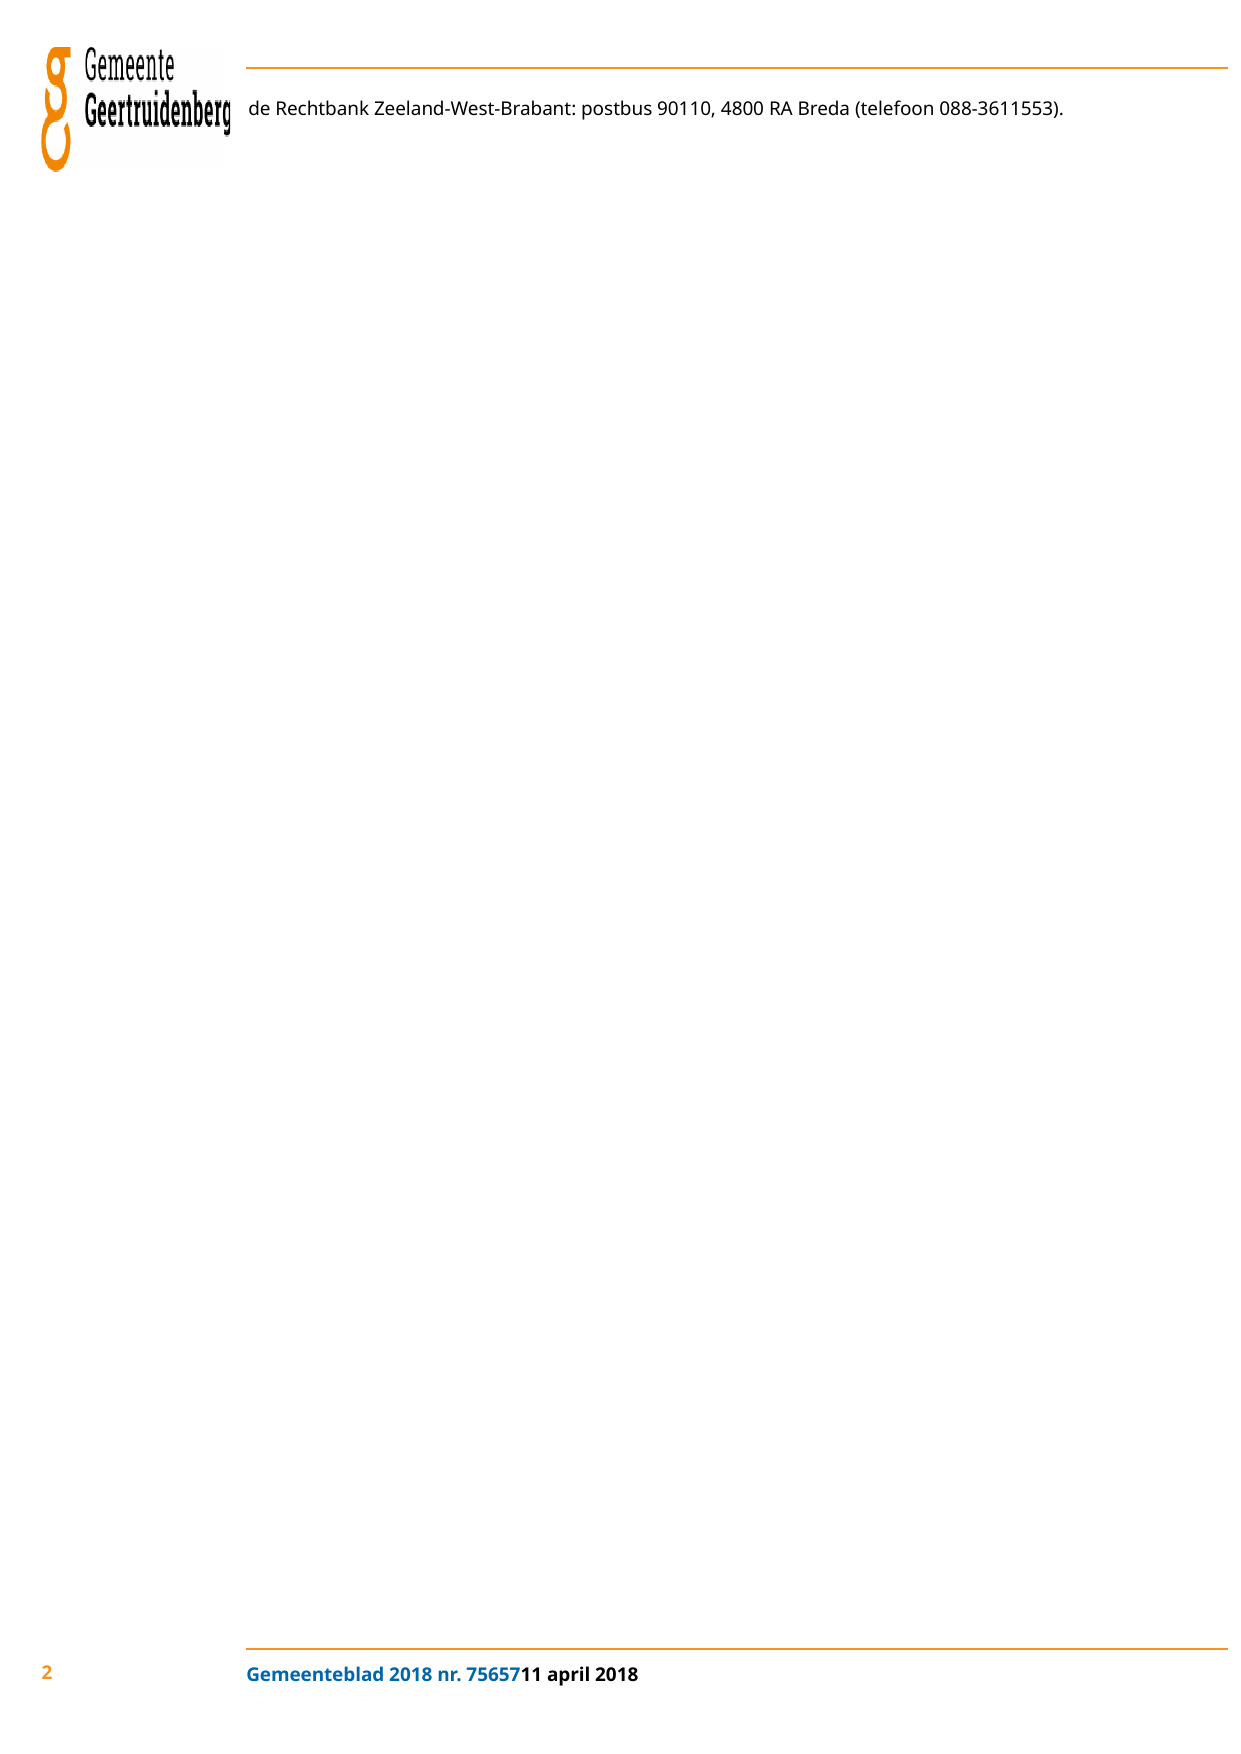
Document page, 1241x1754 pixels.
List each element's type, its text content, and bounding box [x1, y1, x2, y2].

picture [41, 47, 231, 172]
text de Rechtbank Zeeland-West-Brabant: postbus 90110, 4800 RA Breda (telefoon 088-3611553). [248, 95, 1152, 121]
